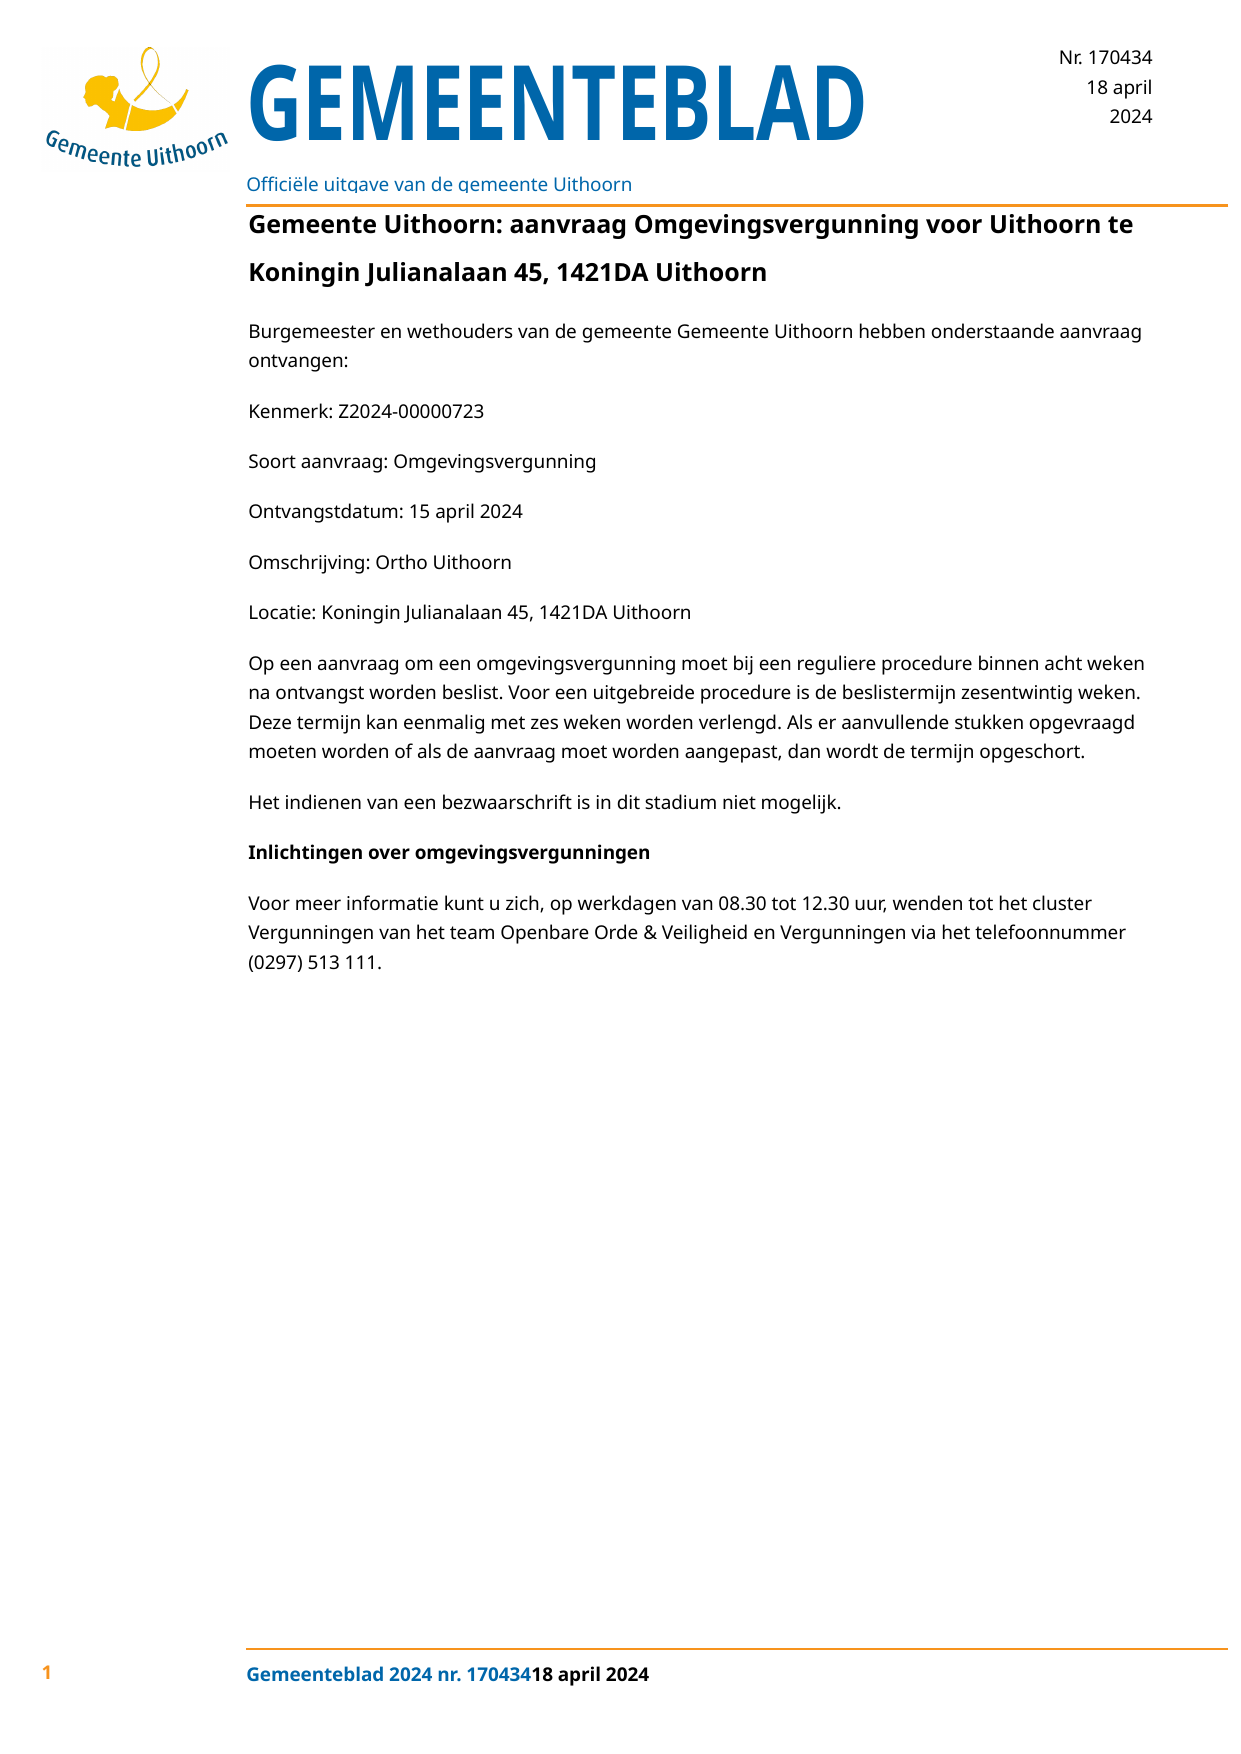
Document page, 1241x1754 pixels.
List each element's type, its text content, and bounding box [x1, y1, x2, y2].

text Locatie: Koningin Julianalaan 45, 1421DA Uithoorn [248, 599, 1152, 625]
text Gemeente Uithoorn: aanvraag Omgevingsvergunning voor Uithoorn te Koningin Julianalaan 45, 1421DA Uithoorn [248, 207, 1152, 288]
text Soort aanvraag: Omgevingsvergunning [248, 448, 1152, 474]
text Kenmerk: Z2024-00000723 [248, 398, 1152, 424]
text Voor meer informatie kunt u zich, op werkdagen van 08.30 tot 12.30 uur, wenden tot het cluster Vergunningen van het team Openbare Orde & Veiligheid en Vergunningen via het telefoonnummer (0297) 513 111. [248, 890, 1152, 975]
text Op een aanvraag om een omgevingsvergunning moet bij een reguliere procedure binnen acht weken na ontvangst worden beslist. Voor een uitgebreide procedure is de beslistermijn zesentwintig weken. Deze termijn kan eenmalig met zes weken worden verlengd. Als er aanvullende stukken opgevraagd moeten worden of als de aanvraag moet worden aangepast, dan wordt de termijn opgeschort. [248, 650, 1152, 764]
picture [41, 47, 231, 172]
text Ontvangstdatum: 15 april 2024 [248, 499, 1152, 524]
text Omschrijving: Ortho Uithoorn [248, 549, 1152, 575]
text Het indienen van een bezwaarschrift is in dit stadium niet mogelijk. [248, 789, 1152, 815]
text Inlichtingen over omgevingsvergunningen [248, 839, 1152, 865]
text Burgemeester en wethouders van de gemeente Gemeente Uithoorn hebben onderstaande aanvraag ontvangen: [248, 318, 1152, 373]
